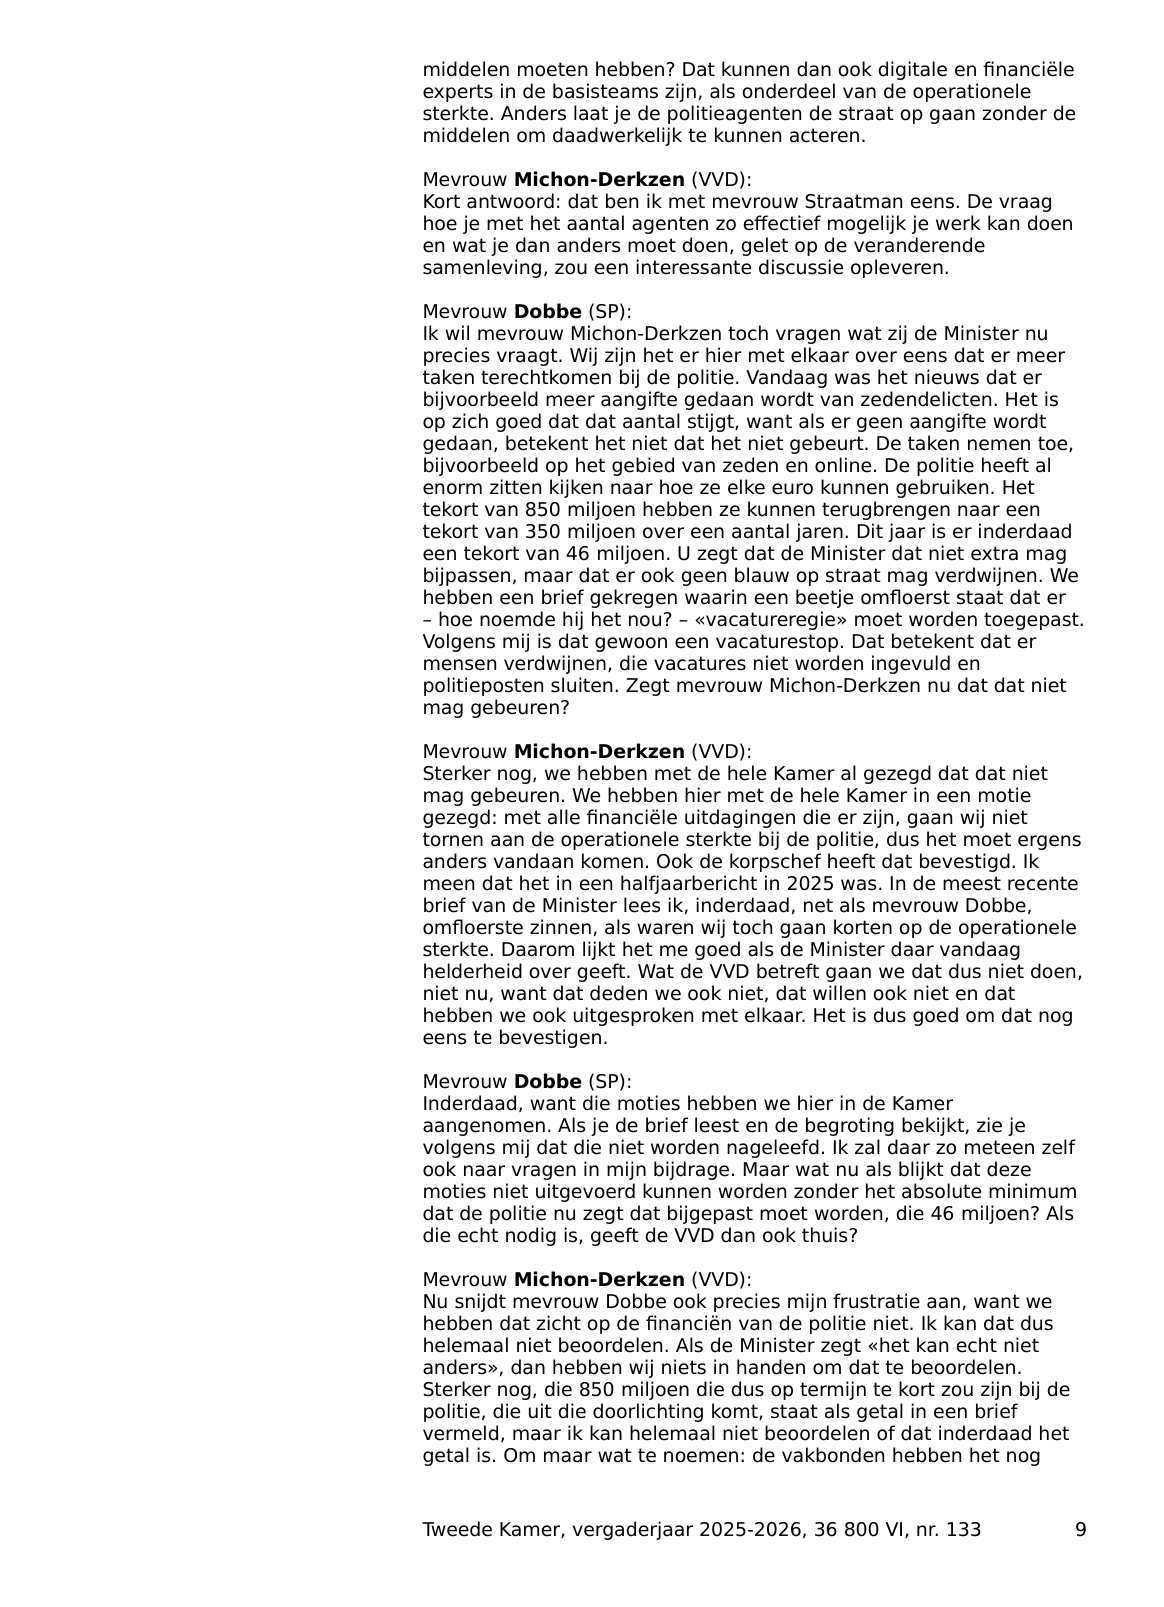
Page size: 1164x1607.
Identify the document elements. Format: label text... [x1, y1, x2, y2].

text Inderdaad, want die moties hebben we hier in de Kamer aangenomen. Als je de brief leest en de begroting bekijkt, zie je volgens mij dat die niet worden nageleefd. Ik zal daar zo meteen zelf ook naar vragen in mijn bijdrage. Maar wat nu als blijkt dat deze moties niet uitgevoerd kunnen worden zonder het absolute minimum dat de politie nu zegt dat bijgepast moet worden, die 46 miljoen? Als die echt nodig is, geeft de VVD dan ook thuis? [422, 1093, 1087, 1247]
text Ik wil mevrouw Michon-Derkzen toch vragen wat zij de Minister nu precies vraagt. Wij zijn het er hier met elkaar over eens dat er meer taken terechtkomen bij de politie. Vandaag was het nieuws dat er bijvoorbeeld meer aangifte gedaan wordt van zedendelicten. Het is op zich goed dat dat aantal stijgt, want als er geen aangifte wordt gedaan, betekent het niet dat het niet gebeurt. De taken nemen toe, bijvoorbeeld op het gebied van zeden en online. De politie heeft al enorm zitten kijken naar hoe ze elke euro kunnen gebruiken. Het tekort van 850 miljoen hebben ze kunnen terugbrengen naar een tekort van 350 miljoen over een aantal jaren. Dit jaar is er inderdaad een tekort van 46 miljoen. U zegt dat de Minister dat niet extra mag bijpassen, maar dat er ook geen blauw op straat mag verdwijnen. We hebben een brief gekregen waarin een beetje omfloerst staat dat er – hoe noemde hij het nou? – «vacatureregie» moet worden toegepast. Volgens mij is dat gewoon een vacaturestop. Dat betekent dat er mensen verdwijnen, die vacatures niet worden ingevuld en politieposten sluiten. Zegt mevrouw Michon-Derkzen nu dat dat niet mag gebeuren? [422, 323, 1087, 719]
text Kort antwoord: dat ben ik met mevrouw Straatman eens. De vraag hoe je met het aantal agenten zo effectief mogelijk je werk kan doen en wat je dan anders moet doen, gelet op de veranderende samenleving, zou een interessante discussie opleveren. [422, 191, 1087, 279]
text middelen moeten hebben? Dat kunnen dan ook digitale en financiële experts in de basisteams zijn, als onderdeel van de operationele sterkte. Anders laat je de politieagenten de straat op gaan zonder de middelen om daadwerkelijk te kunnen acteren. [422, 59, 1087, 147]
text Mevrouw Dobbe (SP): [422, 1071, 1087, 1093]
text Sterker nog, we hebben met de hele Kamer al gezegd dat dat niet mag gebeuren. We hebben hier met de hele Kamer in een motie gezegd: met alle financiële uitdagingen die er zijn, gaan wij niet tornen aan de operationele sterkte bij de politie, dus het moet ergens anders vandaan komen. Ook de korpschef heeft dat bevestigd. Ik meen dat het in een halfjaarbericht in 2025 was. In de meest recente brief van de Minister lees ik, inderdaad, net als mevrouw Dobbe, omfloerste zinnen, als waren wij toch gaan korten op de operationele sterkte. Daarom lijkt het me goed als de Minister daar vandaag helderheid over geeft. Wat de VVD betreft gaan we dat dus niet doen, niet nu, want dat deden we ook niet, dat willen ook niet en dat hebben we ook uitgesproken met elkaar. Het is dus goed om dat nog eens te bevestigen. [422, 763, 1087, 1049]
text Mevrouw Michon-Derkzen (VVD): [422, 169, 1087, 191]
text Mevrouw Dobbe (SP): [422, 301, 1087, 323]
text Nu snijdt mevrouw Dobbe ook precies mijn frustratie aan, want we hebben dat zicht op de financiën van de politie niet. Ik kan dat dus helemaal niet beoordelen. Als de Minister zegt «het kan echt niet anders», dan hebben wij niets in handen om dat te beoordelen. Sterker nog, die 850 miljoen die dus op termijn te kort zou zijn bij de politie, die uit die doorlichting komt, staat als getal in een brief vermeld, maar ik kan helemaal niet beoordelen of dat inderdaad het getal is. Om maar wat te noemen: de vakbonden hebben het nog [422, 1291, 1087, 1467]
text Mevrouw Michon-Derkzen (VVD): [422, 1269, 1087, 1291]
text Mevrouw Michon-Derkzen (VVD): [422, 741, 1087, 763]
